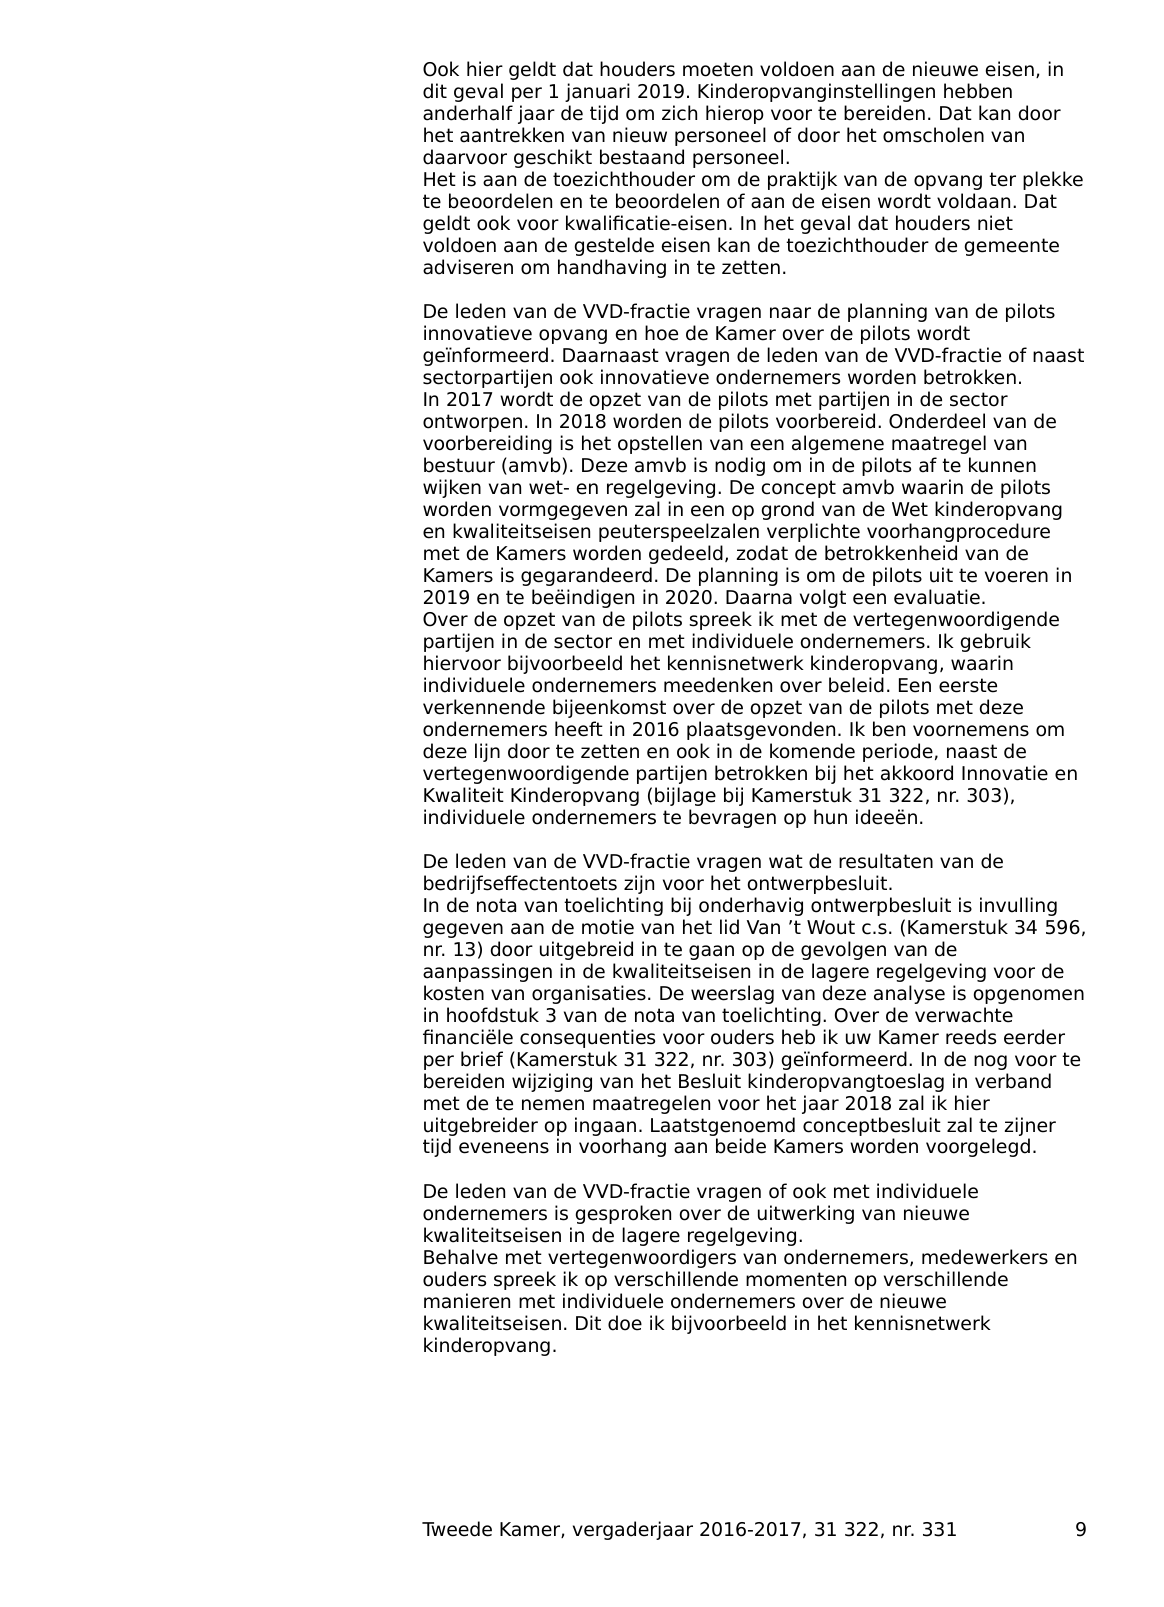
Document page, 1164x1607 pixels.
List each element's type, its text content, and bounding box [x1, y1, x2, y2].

text Het is aan de toezichthouder om de praktijk van de opvang ter plekke te beoordelen en te beoordelen of aan de eisen wordt voldaan. Dat geldt ook voor kwalificatie-eisen. In het geval dat houders niet voldoen aan de gestelde eisen kan de toezichthouder de gemeente adviseren om handhaving in te zetten. [422, 169, 1087, 279]
text Over de opzet van de pilots spreek ik met de vertegenwoordigende partijen in de sector en met individuele ondernemers. Ik gebruik hiervoor bijvoorbeeld het kennisnetwerk kinderopvang, waarin individuele ondernemers meedenken over beleid. Een eerste verkennende bijeenkomst over de opzet van de pilots met deze ondernemers heeft in 2016 plaatsgevonden. Ik ben voornemens om deze lijn door te zetten en ook in de komende periode, naast de vertegenwoordigende partijen betrokken bij het akkoord Innovatie en Kwaliteit Kinderopvang (bijlage bij Kamerstuk 31 322, nr. 303), individuele ondernemers te bevragen op hun ideeën. [422, 609, 1087, 828]
text In 2017 wordt de opzet van de pilots met partijen in de sector ontworpen. In 2018 worden de pilots voorbereid. Onderdeel van de voorbereiding is het opstellen van een algemene maatregel van bestuur (amvb). Deze amvb is nodig om in de pilots af te kunnen wijken van wet- en regelgeving. De concept amvb waarin de pilots worden vormgegeven zal in een op grond van de Wet kinderopvang en kwaliteitseisen peuterspeelzalen verplichte voorhangprocedure met de Kamers worden gedeeld, zodat de betrokkenheid van de Kamers is gegarandeerd. De planning is om de pilots uit te voeren in 2019 en te beëindigen in 2020. Daarna volgt een evaluatie. [422, 389, 1087, 609]
text De leden van de VVD-fractie vragen naar de planning van de pilots innovatieve opvang en hoe de Kamer over de pilots wordt geïnformeerd. Daarnaast vragen de leden van de VVD-fractie of naast sectorpartijen ook innovatieve ondernemers worden betrokken. [422, 301, 1087, 389]
text In de nota van toelichting bij onderhavig ontwerpbesluit is invulling gegeven aan de motie van het lid Van ’t Wout c.s. (Kamerstuk 34 596, nr. 13) door uitgebreid in te gaan op de gevolgen van de aanpassingen in de kwaliteitseisen in de lagere regelgeving voor de kosten van organisaties. De weerslag van deze analyse is opgenomen in hoofdstuk 3 van de nota van toelichting. Over de verwachte financiële consequenties voor ouders heb ik uw Kamer reeds eerder per brief (Kamerstuk 31 322, nr. 303) geïnformeerd. In de nog voor te bereiden wijziging van het Besluit kinderopvangtoeslag in verband met de te nemen maatregelen voor het jaar 2018 zal ik hier uitgebreider op ingaan. Laatstgenoemd conceptbesluit zal te zijner tijd eveneens in voorhang aan beide Kamers worden voorgelegd. [422, 895, 1087, 1158]
text De leden van de VVD-fractie vragen of ook met individuele ondernemers is gesproken over de uitwerking van nieuwe kwaliteitseisen in de lagere regelgeving. [422, 1181, 1087, 1247]
text De leden van de VVD-fractie vragen wat de resultaten van de bedrijfseffectentoets zijn voor het ontwerpbesluit. [422, 851, 1087, 895]
text Behalve met vertegenwoordigers van ondernemers, medewerkers en ouders spreek ik op verschillende momenten op verschillende manieren met individuele ondernemers over de nieuwe kwaliteitseisen. Dit doe ik bijvoorbeeld in het kennisnetwerk kinderopvang. [422, 1247, 1087, 1356]
text Ook hier geldt dat houders moeten voldoen aan de nieuwe eisen, in dit geval per 1 januari 2019. Kinderopvanginstellingen hebben anderhalf jaar de tijd om zich hierop voor te bereiden. Dat kan door het aantrekken van nieuw personeel of door het omscholen van daarvoor geschikt bestaand personeel. [422, 59, 1087, 169]
